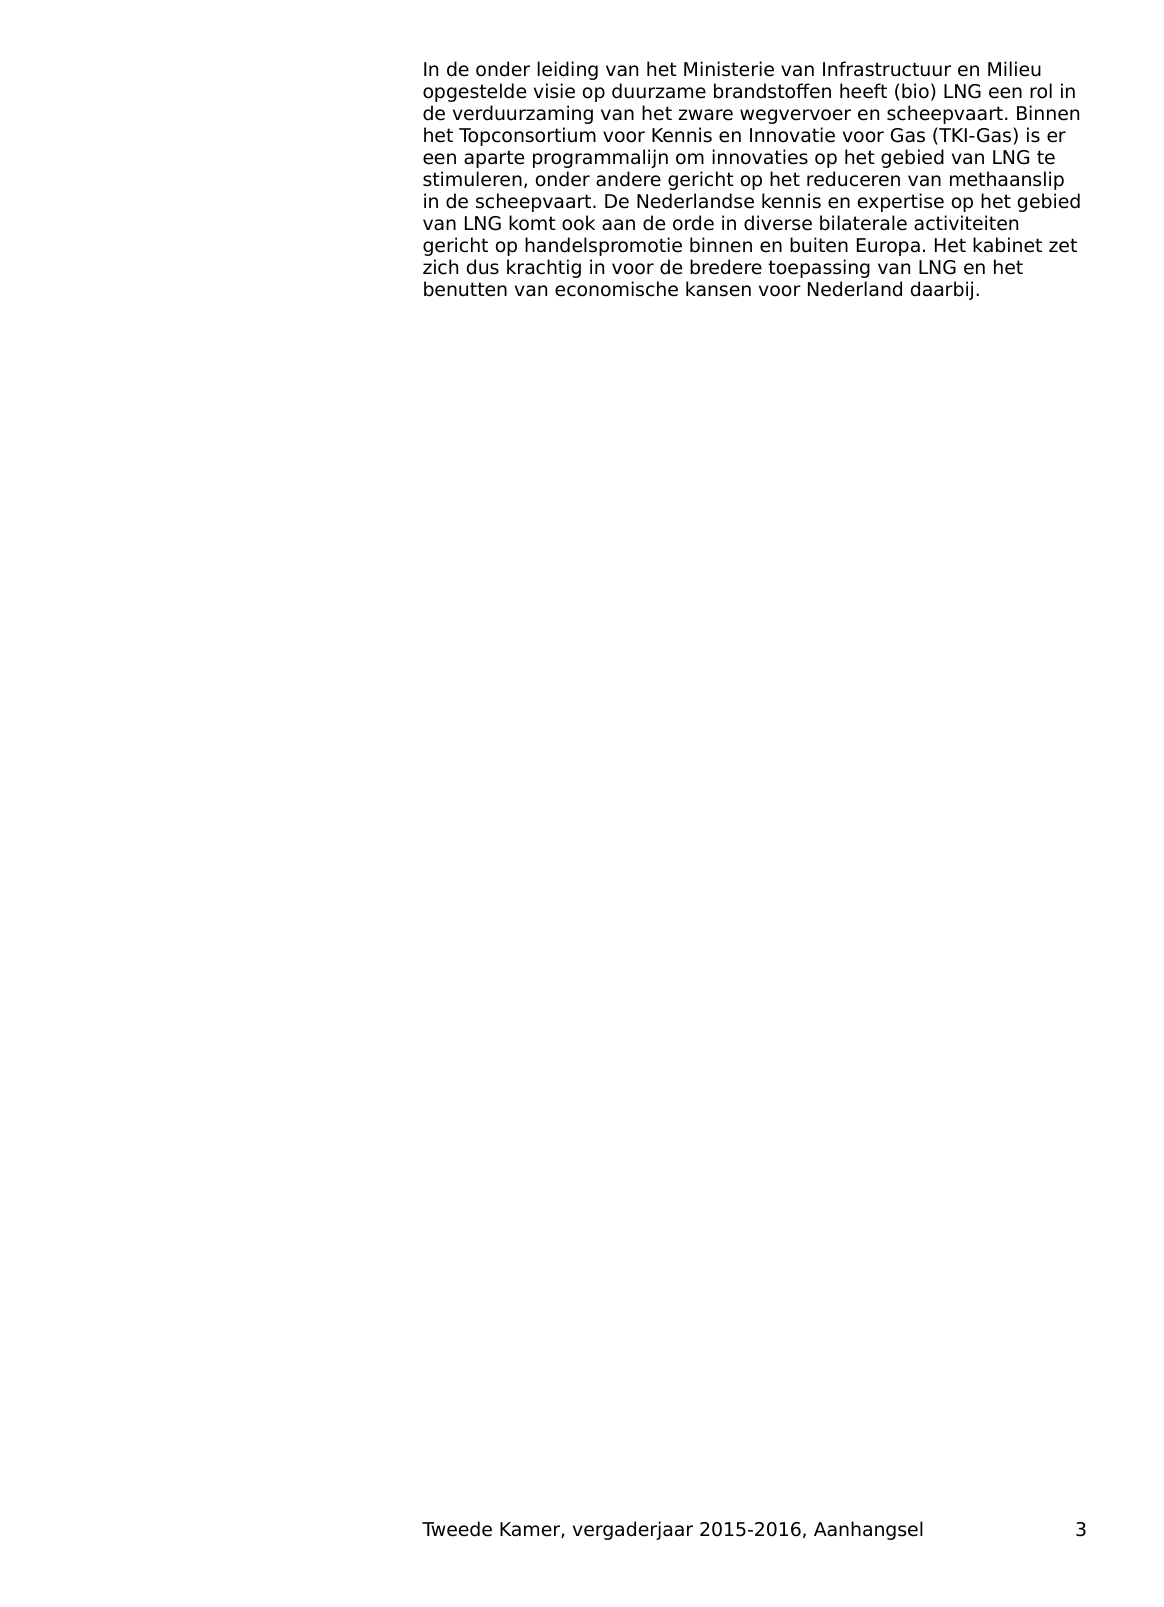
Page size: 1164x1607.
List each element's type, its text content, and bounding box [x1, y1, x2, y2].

text In de onder leiding van het Ministerie van Infrastructuur en Milieu opgestelde visie op duurzame brandstoffen heeft (bio) LNG een rol in de verduurzaming van het zware wegvervoer en scheepvaart. Binnen het Topconsortium voor Kennis en Innovatie voor Gas (TKI-Gas) is er een aparte programmalijn om innovaties op het gebied van LNG te stimuleren, onder andere gericht op het reduceren van methaanslip in de scheepvaart. De Nederlandse kennis en expertise op het gebied van LNG komt ook aan de orde in diverse bilaterale activiteiten gericht op handelspromotie binnen en buiten Europa. Het kabinet zet zich dus krachtig in voor de bredere toepassing van LNG en het benutten van economische kansen voor Nederland daarbij. [422, 59, 1087, 301]
